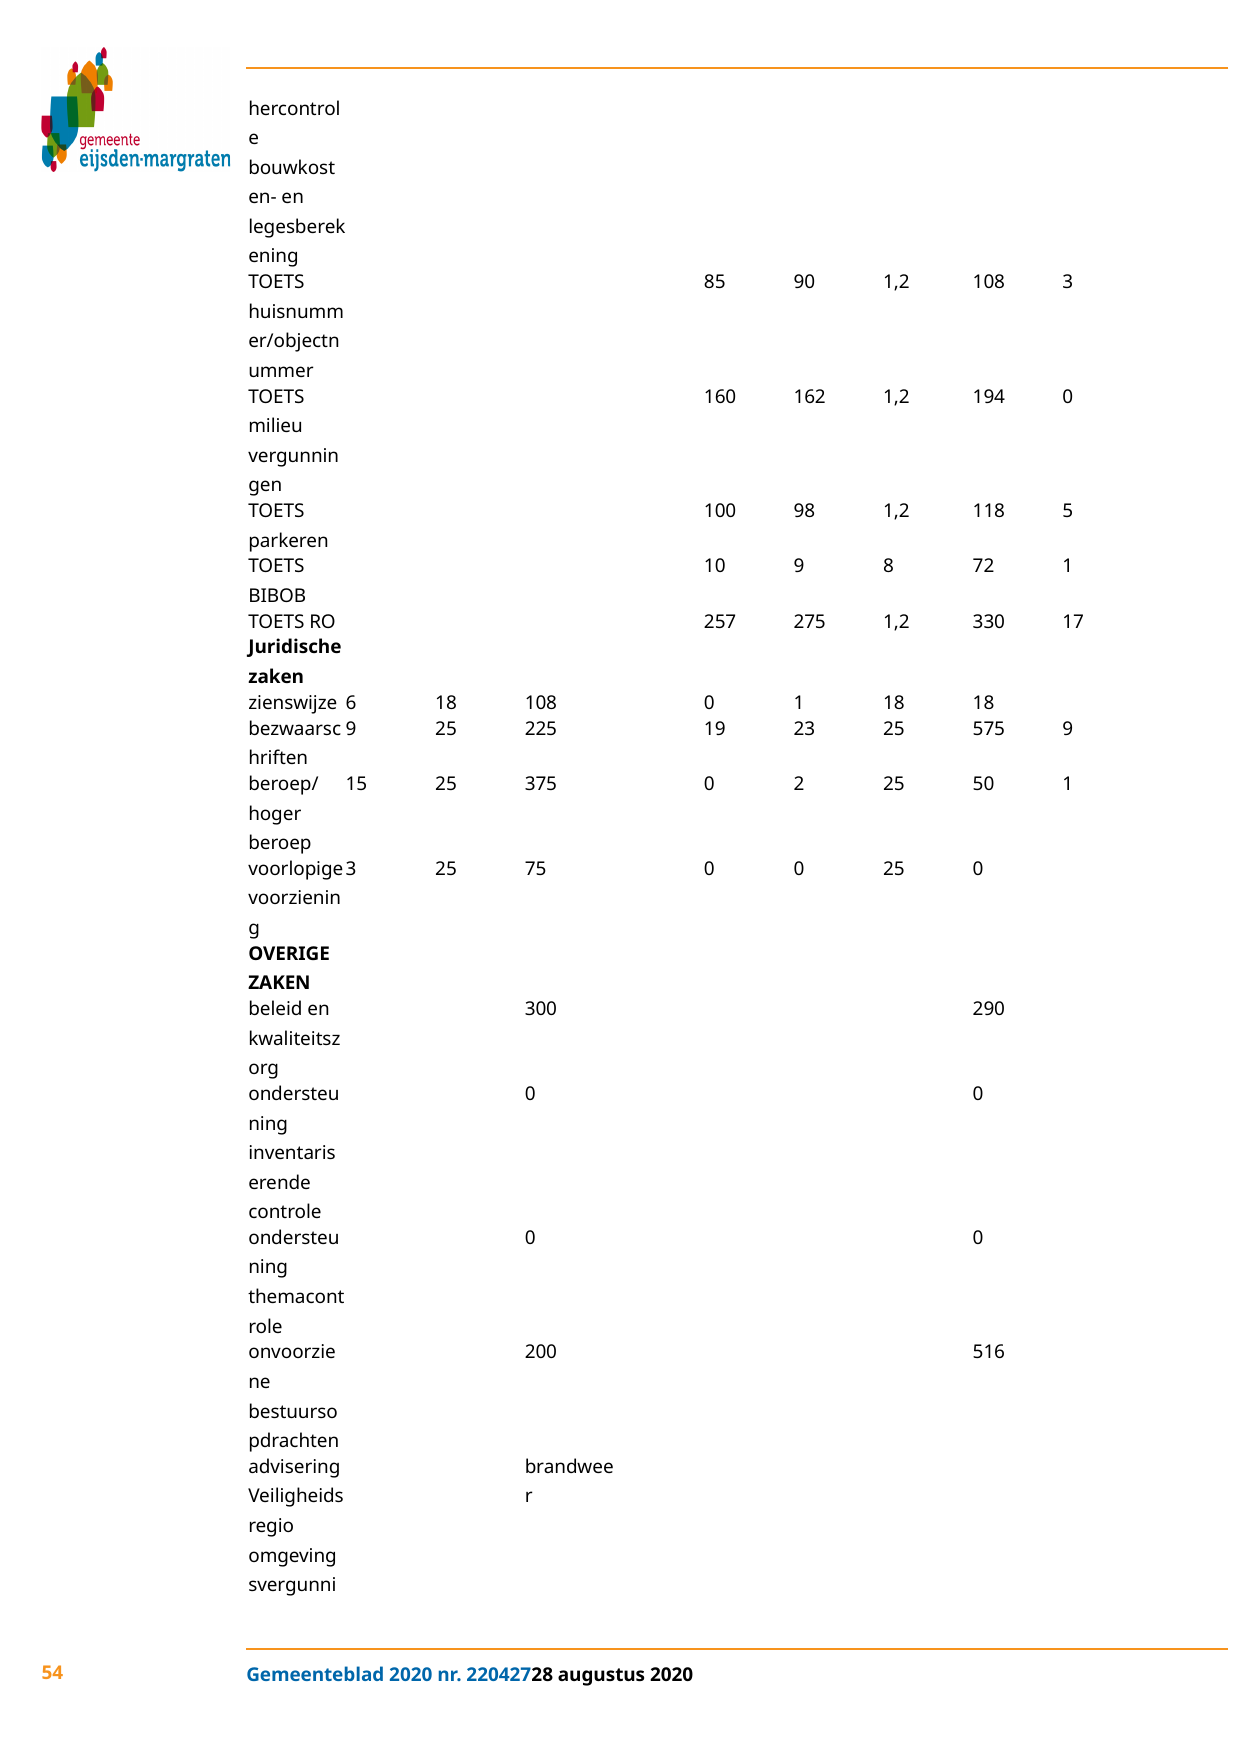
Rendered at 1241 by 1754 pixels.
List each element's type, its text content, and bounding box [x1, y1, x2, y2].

table_cell advisering Veiligheidsregio omgevingsvergunni [248, 1453, 345, 1597]
table_cell [883, 634, 972, 689]
table_cell Juridische zaken [248, 634, 345, 689]
table_cell [614, 770, 704, 855]
table_cell 330 [973, 608, 1062, 634]
table_cell 290 [973, 995, 1062, 1080]
table_cell [345, 1224, 435, 1339]
table_cell 18 [883, 689, 972, 715]
table_cell [345, 1339, 435, 1453]
table_cell 3 [345, 855, 435, 940]
table_cell [614, 1224, 704, 1339]
table_cell [883, 1080, 972, 1224]
table_cell 6 [345, 689, 435, 715]
table_cell 98 [793, 498, 883, 553]
table_cell [883, 940, 972, 995]
table_cell 1 [1062, 770, 1152, 855]
table_cell [614, 1339, 704, 1453]
table_cell [435, 995, 524, 1080]
table_cell [883, 1224, 972, 1339]
table_cell [793, 1224, 883, 1339]
table_cell 257 [704, 608, 793, 634]
table_cell TOETS RO [248, 608, 345, 634]
table_cell [793, 1339, 883, 1453]
table_cell [973, 95, 1062, 268]
table_cell hercontrole bouwkosten- en legesberekening [248, 95, 345, 268]
table_cell [1062, 1224, 1152, 1339]
table_cell OVERIGE ZAKEN [248, 940, 345, 995]
table_cell 1 [793, 689, 883, 715]
table_cell [614, 553, 704, 608]
table_cell 225 [525, 715, 614, 770]
table_cell 0 [704, 855, 793, 940]
table_cell 300 [525, 995, 614, 1080]
table_cell 3 [1062, 269, 1152, 383]
table_cell [704, 95, 793, 268]
table_cell [345, 553, 614, 608]
table_cell [793, 95, 883, 268]
table_cell 375 [525, 770, 614, 855]
table_cell [793, 995, 883, 1080]
table_cell 516 [973, 1339, 1062, 1453]
table_cell [1062, 1080, 1152, 1224]
table_cell 108 [525, 689, 614, 715]
table_cell [614, 95, 704, 268]
table_cell [1062, 940, 1152, 995]
table_cell 5 [1062, 498, 1152, 553]
table_cell [1062, 995, 1152, 1080]
table_cell [793, 940, 883, 995]
table_cell TOETS milieu vergunningen [248, 383, 345, 497]
table_cell 162 [793, 383, 883, 497]
table_cell 275 [793, 608, 883, 634]
table_cell [435, 1080, 524, 1224]
table_cell [793, 634, 883, 689]
table_cell 25 [435, 715, 524, 770]
table_cell 25 [883, 715, 972, 770]
table_cell [883, 1453, 972, 1597]
table_cell 0 [525, 1224, 614, 1339]
table_cell 0 [525, 1080, 614, 1224]
table_cell 25 [883, 770, 972, 855]
table_cell 75 [525, 855, 614, 940]
table_cell [704, 1080, 793, 1224]
table_cell 575 [973, 715, 1062, 770]
table_cell 1 [1062, 553, 1152, 608]
table_cell 18 [435, 689, 524, 715]
table_cell 1,2 [883, 383, 972, 497]
table_cell [704, 634, 793, 689]
table_cell [614, 995, 704, 1080]
picture [41, 47, 231, 172]
table_cell [1062, 1339, 1152, 1453]
table_cell [345, 940, 435, 995]
table_cell [345, 995, 435, 1080]
table_cell [1062, 689, 1152, 715]
table_cell 1,2 [883, 269, 972, 383]
table_cell TOETS BIBOB [248, 553, 345, 608]
table_cell 0 [704, 770, 793, 855]
table_cell [435, 634, 524, 689]
table_cell [1062, 634, 1152, 689]
table_cell [345, 1080, 435, 1224]
table_cell [614, 634, 704, 689]
table_cell 0 [973, 1080, 1062, 1224]
table_cell 0 [973, 855, 1062, 940]
table_cell 0 [793, 855, 883, 940]
table_cell 200 [525, 1339, 614, 1453]
table_cell [614, 715, 704, 770]
table_cell 0 [1062, 383, 1152, 497]
table_cell beleid en kwaliteitszorg [248, 995, 345, 1080]
table_cell 1,2 [883, 498, 972, 553]
table_cell [345, 383, 614, 497]
table_cell 9 [345, 715, 435, 770]
table_cell 9 [793, 553, 883, 608]
table_cell bezwaarschriften [248, 715, 345, 770]
table_cell [345, 634, 435, 689]
table_cell [345, 498, 614, 553]
table_cell [614, 383, 704, 497]
table_cell 25 [435, 770, 524, 855]
table_cell [883, 95, 972, 268]
table_cell TOETS parkeren [248, 498, 345, 553]
table_cell [614, 269, 704, 383]
table_cell [973, 1453, 1062, 1597]
table_cell TOETS huisnummer/objectnummer [248, 269, 345, 383]
table_cell 9 [1062, 715, 1152, 770]
table_cell 18 [973, 689, 1062, 715]
table_cell onvoorziene bestuursopdrachten [248, 1339, 345, 1453]
table_cell 0 [973, 1224, 1062, 1339]
table_cell 15 [345, 770, 435, 855]
table_cell [614, 608, 704, 634]
table_cell [435, 1453, 524, 1597]
table_cell 1,2 [883, 608, 972, 634]
table_cell [614, 498, 704, 553]
table_cell [973, 634, 1062, 689]
table_cell 108 [973, 269, 1062, 383]
table_cell [614, 855, 704, 940]
table_cell [704, 940, 793, 995]
table_cell [973, 940, 1062, 995]
table_cell [345, 95, 614, 268]
table_cell 90 [793, 269, 883, 383]
table_cell 160 [704, 383, 793, 497]
table_cell 8 [883, 553, 972, 608]
table_cell 0 [704, 689, 793, 715]
table_cell 10 [704, 553, 793, 608]
table_cell [435, 940, 524, 995]
table_cell beroep/hoger beroep [248, 770, 345, 855]
table_cell 2 [793, 770, 883, 855]
table_cell [345, 269, 614, 383]
table_cell 118 [973, 498, 1062, 553]
table_cell [883, 1339, 972, 1453]
table_cell [704, 1453, 793, 1597]
table_cell [883, 995, 972, 1080]
table_cell 17 [1062, 608, 1152, 634]
table_cell zienswijze [248, 689, 345, 715]
table_cell [614, 1080, 704, 1224]
table_cell 25 [435, 855, 524, 940]
table_cell 50 [973, 770, 1062, 855]
table_cell ondersteuning themacontrole [248, 1224, 345, 1339]
table_cell [1062, 95, 1152, 268]
table_cell [345, 608, 614, 634]
table_cell [793, 1080, 883, 1224]
table_cell ondersteuning inventariserende controle [248, 1080, 345, 1224]
table_cell [614, 1453, 704, 1597]
table_cell 194 [973, 383, 1062, 497]
table_cell 100 [704, 498, 793, 553]
table_cell [1062, 1453, 1152, 1597]
table_cell [435, 1224, 524, 1339]
table_cell [793, 1453, 883, 1597]
table_cell [525, 940, 614, 995]
table_cell 23 [793, 715, 883, 770]
table_cell 19 [704, 715, 793, 770]
table_cell [435, 1339, 524, 1453]
table_cell 25 [883, 855, 972, 940]
table_cell 72 [973, 553, 1062, 608]
table_cell [614, 689, 704, 715]
table_cell [525, 634, 614, 689]
table_cell [345, 1453, 435, 1597]
table_cell voorlopige voorziening [248, 855, 345, 940]
table_cell [704, 995, 793, 1080]
table_cell [704, 1339, 793, 1453]
table_cell 85 [704, 269, 793, 383]
table_cell [614, 940, 704, 995]
table_cell [704, 1224, 793, 1339]
table_cell [1062, 855, 1152, 940]
table_cell brandweer [525, 1453, 614, 1597]
